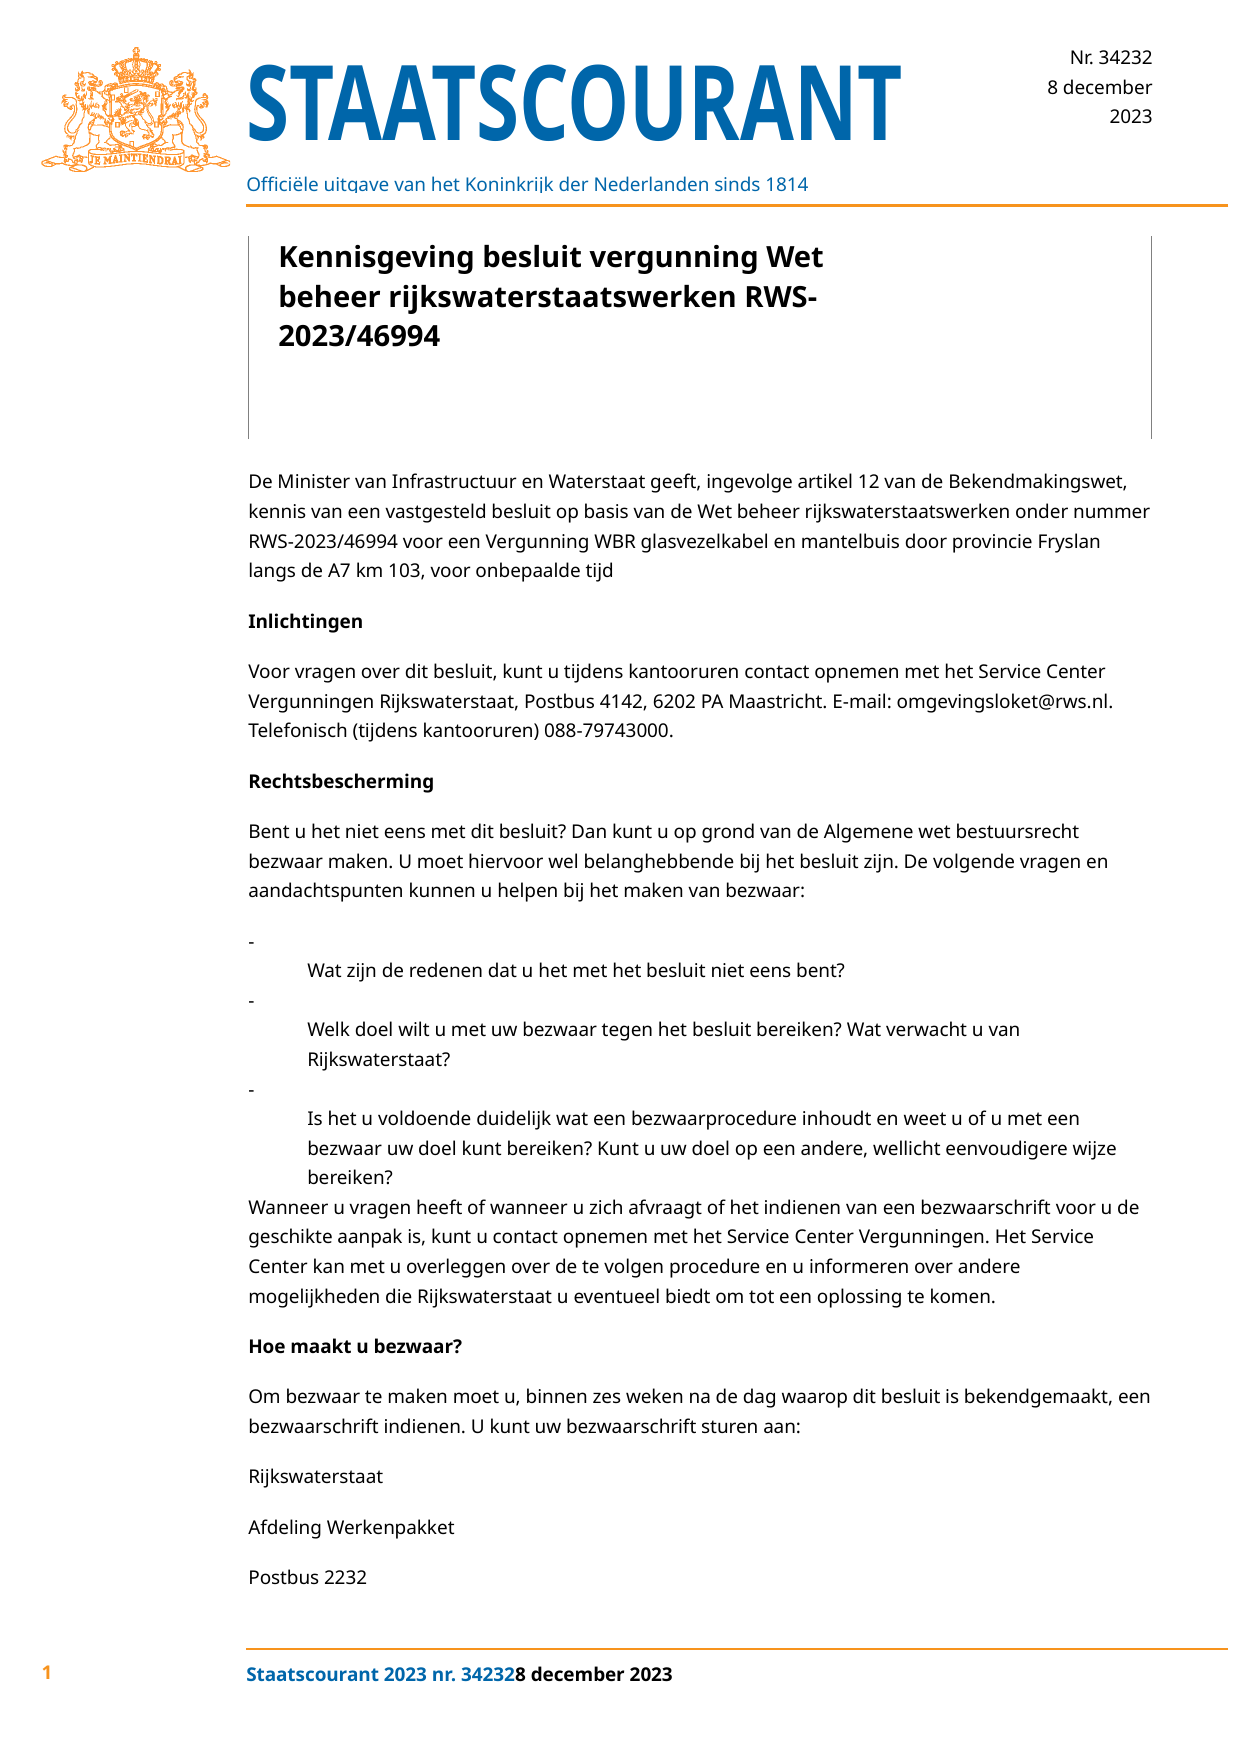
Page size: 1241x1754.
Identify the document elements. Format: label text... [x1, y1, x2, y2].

table_header [850, 414, 1151, 439]
text Afdeling Werkenpakket [248, 1514, 1152, 1540]
text Hoe maakt u bezwaar? [248, 1333, 1152, 1359]
text Rijkswaterstaat [248, 1464, 1152, 1489]
text Bent u het niet eens met dit besluit? Dan kunt u op grond van de Algemene wet bestuursrecht bezwaar maken. U moet hiervoor wel belanghebbende bij het besluit zijn. De volgende vragen en aandachtspunten kunnen u helpen bij het maken van bezwaar: [248, 818, 1152, 903]
text Om bezwaar te maken moet u, binnen zes weken na de dag waarop dit besluit is bekendgemaakt, een bezwaarschrift indienen. U kunt uw bezwaarschrift sturen aan: [248, 1384, 1152, 1439]
text Wanneer u vragen heeft of wanneer u zich afvraagt of het indienen van een bezwaarschrift voor u de geschikte aanpak is, kunt u contact opnemen met het Service Center Vergunningen. Het Service Center kan met u overleggen over de te volgen procedure en u informeren over andere mogelijkheden die Rijkswaterstaat u eventueel biedt om tot een oplossing te komen. [248, 1194, 1152, 1308]
text Voor vragen over dit besluit, kunt u tijdens kantooruren contact opnemen met het Service Center Vergunningen Rijkswaterstaat, Postbus 4142, 6202 PA Maastricht. E-mail: omgevingsloket@rws.nl. Telefonisch (tijdens kantooruren) 088-79743000. [248, 658, 1152, 743]
picture [912, 236, 1090, 414]
text Postbus 2232 [248, 1564, 1152, 1590]
text De Minister van Infrastructuur en Waterstaat geeft, ingevolge artikel 12 van de Bekendmakingswet, kennis van een vastgesteld besluit op basis van de Wet beheer rijkswaterstaatswerken onder nummer RWS-2023/46994 voor een Vergunning WBR glasvezelkabel en mantelbuis door provincie Fryslan langs de A7 km 103, voor onbepaalde tijd [248, 469, 1152, 583]
table_header [850, 236, 912, 413]
text Rechtsbescherming [248, 768, 1152, 793]
table_header [1090, 236, 1151, 413]
text Inlichtingen [248, 608, 1152, 633]
list Wat zijn de redenen dat u het met het besluit niet eens bent? [248, 957, 1152, 983]
list Is het u voldoende duidelijk wat een bezwaarprocedure inhoudt en weet u of u met een bezwaar uw doel kunt bereiken? Kunt u uw doel op een andere, wellicht eenvoudigere wijze bereiken? [248, 1105, 1152, 1190]
list Welk doel wilt u met uw bezwaar tegen het besluit bereiken? Wat verwacht u van Rijkswaterstaat? [248, 1017, 1152, 1072]
table_header Kennisgeving besluit vergunning Wet beheer rijkswaterstaatswerken RWS-2023/46994 [249, 236, 850, 439]
picture [41, 47, 231, 172]
